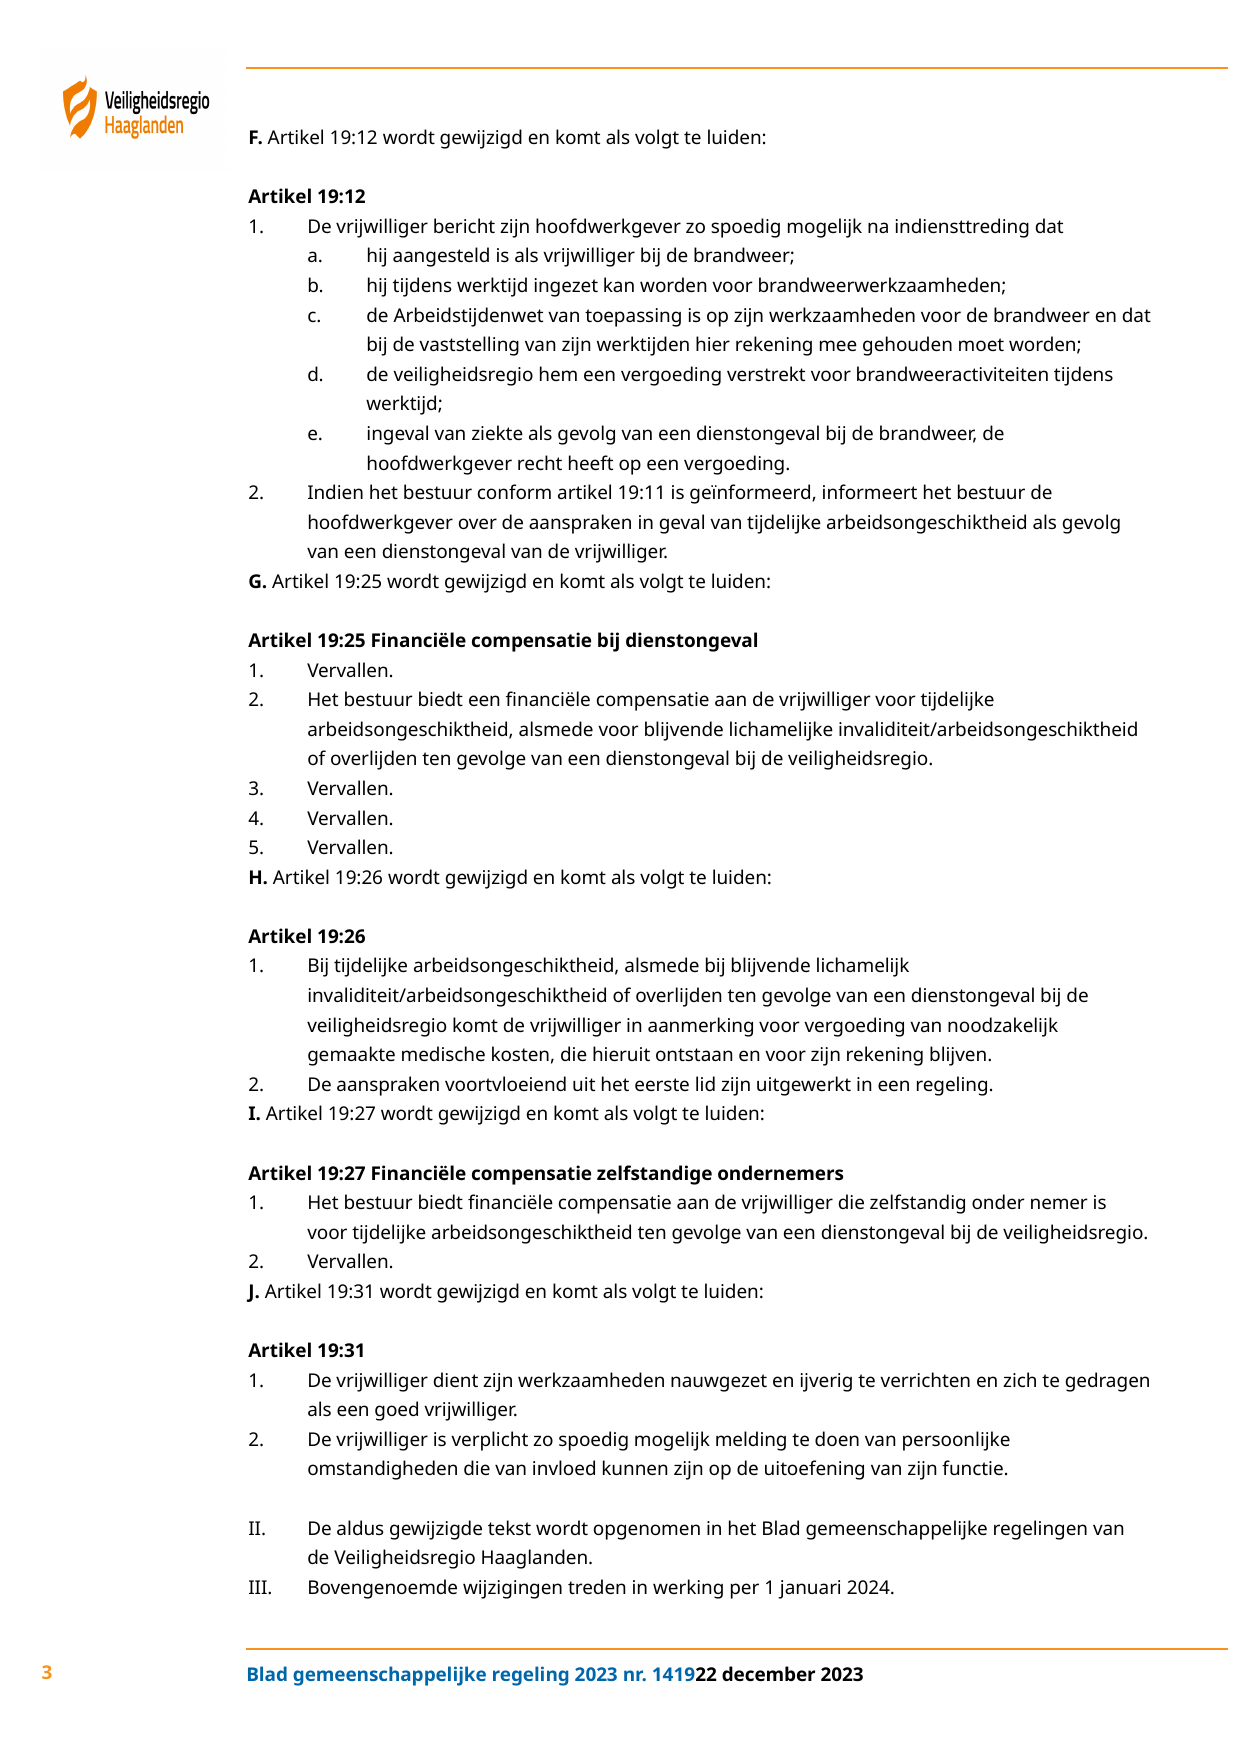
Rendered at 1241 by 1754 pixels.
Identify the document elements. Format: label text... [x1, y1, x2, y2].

text Artikel 19:31 [248, 1337, 1152, 1363]
text Artikel 19:12 [248, 183, 1152, 209]
text H. Artikel 19:26 wordt gewijzigd en komt als volgt te luiden: [248, 864, 1152, 890]
text Artikel 19:27 Financiële compensatie zelfstandige ondernemers [248, 1160, 1152, 1186]
picture [41, 47, 231, 172]
list Vervallen. [248, 657, 1152, 683]
list Het bestuur biedt een financiële compensatie aan de vrijwilliger voor tijdelijke arbeidsongeschiktheid, alsmede voor blijvende lichamelijke invaliditeit/arbeidsongeschiktheid of overlijden ten gevolge van een dienstongeval bij de veiligheidsregio. [248, 686, 1152, 771]
list Vervallen. [248, 805, 1152, 831]
text G. Artikel 19:25 wordt gewijzigd en komt als volgt te luiden: [248, 568, 1152, 594]
list Vervallen. [248, 1248, 1152, 1274]
list hij aangesteld is als vrijwilliger bij de brandweer; [307, 243, 1152, 268]
list Vervallen. [248, 834, 1152, 860]
text F. Artikel 19:12 wordt gewijzigd en komt als volgt te luiden: [248, 124, 1152, 150]
list hij tijdens werktijd ingezet kan worden voor brandweerwerkzaamheden; [307, 272, 1152, 298]
list De vrijwilliger is verplicht zo spoedig mogelijk melding te doen van persoonlijke omstandigheden die van invloed kunnen zijn op de uitoefening van zijn functie. [248, 1426, 1152, 1481]
list Indien het bestuur conform artikel 19:11 is geïnformeerd, informeert het bestuur de hoofdwerkgever over de aanspraken in geval van tijdelijke arbeidsongeschiktheid als gevolg van een dienstongeval van de vrijwilliger. [248, 479, 1152, 564]
text Artikel 19:25 Financiële compensatie bij dienstongeval [248, 627, 1152, 653]
list De vrijwilliger bericht zijn hoofdwerkgever zo spoedig mogelijk na indiensttreding dat [248, 213, 1152, 239]
list Bovengenoemde wijzigingen treden in werking per 1 januari 2024. [248, 1574, 1152, 1600]
list Het bestuur biedt financiële compensatie aan de vrijwilliger die zelfstandig onder nemer is voor tijdelijke arbeidsongeschiktheid ten gevolge van een dienstongeval bij de veiligheidsregio. [248, 1189, 1152, 1245]
list de veiligheidsregio hem een vergoeding verstrekt voor brandweeractiviteiten tijdens werktijd; [307, 361, 1152, 416]
text Artikel 19:26 [248, 923, 1152, 949]
text I. Artikel 19:27 wordt gewijzigd en komt als volgt te luiden: [248, 1101, 1152, 1126]
list De vrijwilliger dient zijn werkzaamheden nauwgezet en ijverig te verrichten en zich te gedragen als een goed vrijwilliger. [248, 1367, 1152, 1422]
list De aldus gewijzigde tekst wordt opgenomen in het Blad gemeenschappelijke regelingen van de Veiligheidsregio Haaglanden. [248, 1515, 1152, 1570]
list ingeval van ziekte als gevolg van een dienstongeval bij de brandweer, de hoofdwerkgever recht heeft op een vergoeding. [307, 420, 1152, 476]
text J. Artikel 19:31 wordt gewijzigd en komt als volgt te luiden: [248, 1278, 1152, 1304]
list Vervallen. [248, 775, 1152, 801]
list Bij tijdelijke arbeidsongeschiktheid, alsmede bij blijvende lichamelijk invaliditeit/arbeidsongeschiktheid of overlijden ten gevolge van een dienstongeval bij de veiligheidsregio komt de vrijwilliger in aanmerking voor vergoeding van noodzakelijk gemaakte medische kosten, die hieruit ontstaan en voor zijn rekening blijven. [248, 953, 1152, 1067]
list de Arbeidstijdenwet van toepassing is op zijn werkzaamheden voor de brandweer en dat bij de vaststelling van zijn werktijden hier rekening mee gehouden moet worden; [307, 302, 1152, 357]
list De aanspraken voortvloeiend uit het eerste lid zijn uitgewerkt in een regeling. [248, 1071, 1152, 1097]
